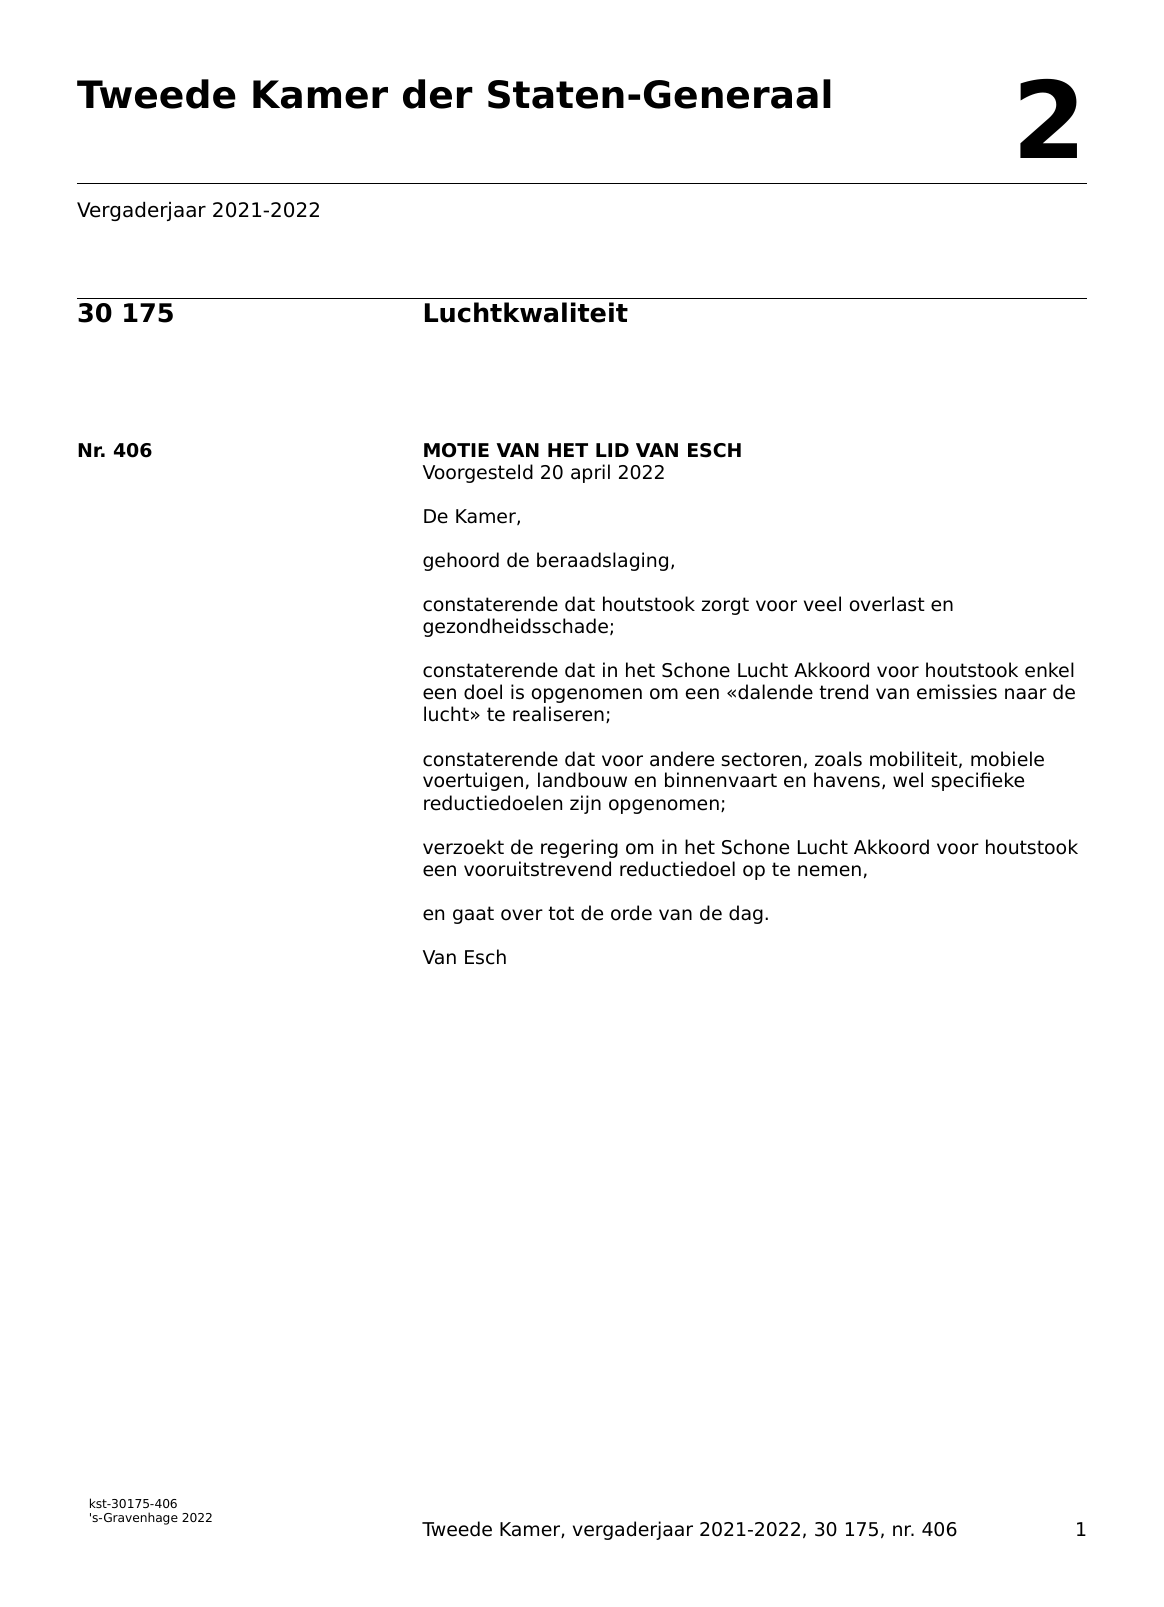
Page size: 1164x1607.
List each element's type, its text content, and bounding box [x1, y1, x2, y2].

text constaterende dat voor andere sectoren, zoals mobiliteit, mobiele voertuigen, landbouw en binnenvaart en havens, wel specifieke reductiedoelen zijn opgenomen; [422, 748, 1087, 814]
text 's-Gravenhage 2022 [88, 1511, 323, 1525]
text constaterende dat houtstook zorgt voor veel overlast en gezondheidsschade; [422, 594, 1087, 638]
text en gaat over tot de orde van de dag. [422, 903, 1087, 925]
text verzoekt de regering om in het Schone Lucht Akkoord voor houtstook een vooruitstrevend reductiedoel op te nemen, [422, 837, 1087, 881]
table_header 2 [886, 59, 1087, 183]
text Van Esch [422, 947, 1087, 969]
subtitle Nr. 406 MOTIE VAN HET LID VAN ESCH [77, 440, 1087, 462]
subtitle 30 175 Luchtkwaliteit [77, 299, 1087, 329]
table_header Tweede Kamer der Staten-Generaal [77, 59, 886, 183]
text De Kamer, [422, 506, 1087, 528]
table_cell Vergaderjaar 2021-2022 [77, 184, 1087, 298]
text Voorgesteld 20 april 2022 [422, 462, 1087, 484]
text gehoord de beraadslaging, [422, 550, 1087, 572]
text constaterende dat in het Schone Lucht Akkoord voor houtstook enkel een doel is opgenomen om een «dalende trend van emissies naar de lucht» te realiseren; [422, 660, 1087, 726]
text kst-30175-406 [88, 1497, 323, 1511]
